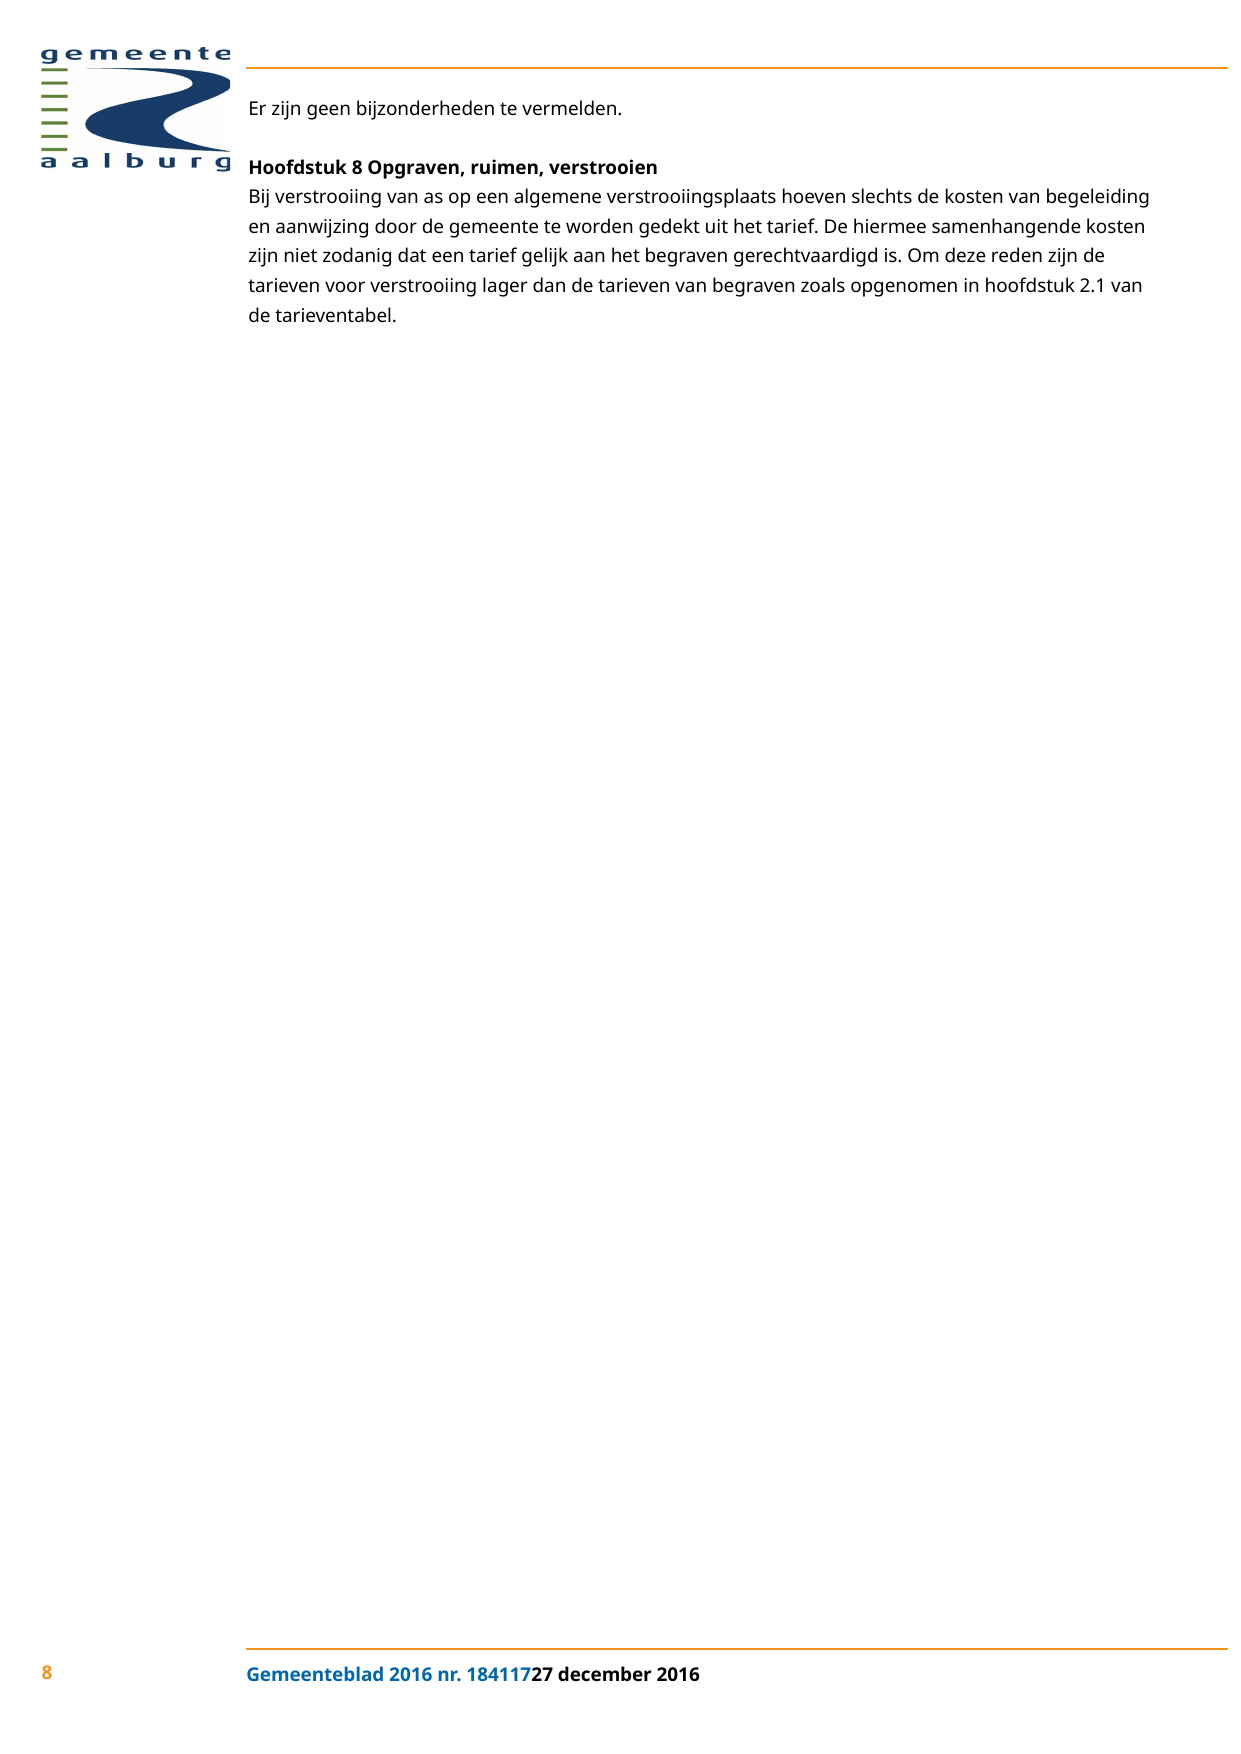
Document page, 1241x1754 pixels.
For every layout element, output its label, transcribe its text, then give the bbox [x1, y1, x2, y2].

text Hoofdstuk 8 Opgraven, ruimen, verstrooien [248, 154, 1152, 180]
text Bij verstrooiing van as op een algemene verstrooiingsplaats hoeven slechts de kosten van begeleiding en aanwijzing door de gemeente te worden gedekt uit het tarief. De hiermee samenhangende kosten zijn niet zodanig dat een tarief gelijk aan het begraven gerechtvaardigd is. Om deze reden zijn de tarieven voor verstrooiing lager dan de tarieven van begraven zoals opgenomen in hoofdstuk 2.1 van de tarieventabel. [248, 183, 1152, 328]
picture [41, 47, 231, 172]
text Er zijn geen bijzonderheden te vermelden. [248, 95, 1152, 121]
